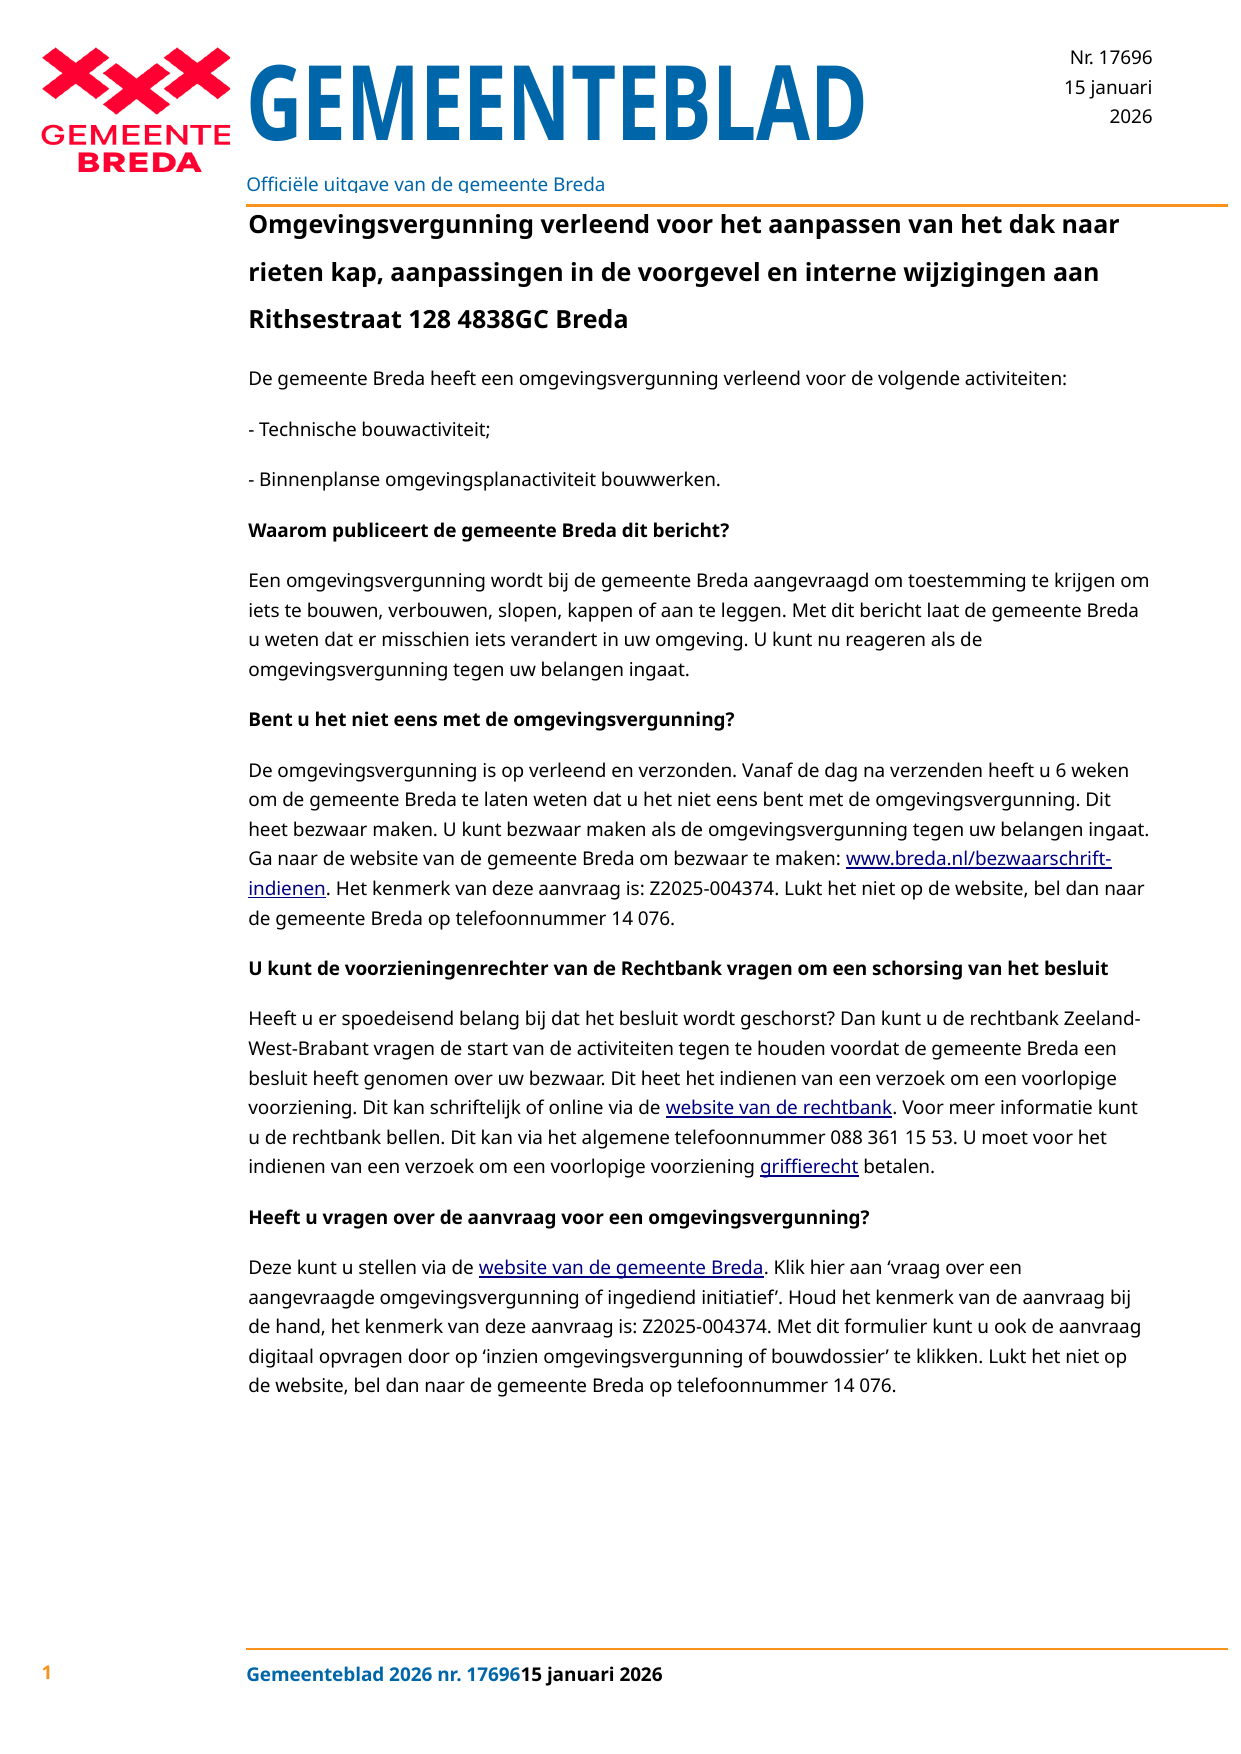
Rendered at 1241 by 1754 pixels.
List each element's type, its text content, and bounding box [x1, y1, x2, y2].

text - Binnenplanse omgevingsplanactiviteit bouwwerken. [248, 466, 1152, 492]
text Bent u het niet eens met de omgevingsvergunning? [248, 706, 1152, 732]
text U kunt de voorzieningenrechter van de Rechtbank vragen om een schorsing van het besluit [248, 955, 1152, 981]
text Waarom publiceert de gemeente Breda dit bericht? [248, 517, 1152, 542]
text Omgevingsvergunning verleend voor het aanpassen van het dak naar rieten kap, aanpassingen in de voorgevel en interne wijzigingen aan Rithsestraat 128 4838GC Breda [248, 207, 1152, 336]
text Een omgevingsvergunning wordt bij de gemeente Breda aangevraagd om toestemming te krijgen om iets te bouwen, verbouwen, slopen, kappen of aan te leggen. Met dit bericht laat de gemeente Breda u weten dat er misschien iets verandert in uw omgeving. U kunt nu reageren als de omgevingsvergunning tegen uw belangen ingaat. [248, 567, 1152, 682]
text Heeft u er spoedeisend belang bij dat het besluit wordt geschorst? Dan kunt u de rechtbank Zeeland-West-Brabant vragen de start van de activiteiten tegen te houden voordat de gemeente Breda een besluit heeft genomen over uw bezwaar. Dit heet het indienen van een verzoek om een voorlopige voorziening. Dit kan schriftelijk of online via de website van de rechtbank. Voor meer informatie kunt u de rechtbank bellen. Dit kan via het algemene telefoonnummer 088 361 15 53. U moet voor het indienen van een verzoek om een voorlopige voorziening griffierecht betalen. [248, 1006, 1152, 1179]
text - Technische bouwactiviteit; [248, 416, 1152, 442]
text Deze kunt u stellen via de website van de gemeente Breda. Klik hier aan ‘vraag over een aangevraagde omgevingsvergunning of ingediend initiatief’. Houd het kenmerk van de aanvraag bij de hand, het kenmerk van deze aanvraag is: Z2025-004374. Met dit formulier kunt u ook de aanvraag digitaal opvragen door op ‘inzien omgevingsvergunning of bouwdossier’ te klikken. Lukt het niet op de website, bel dan naar de gemeente Breda op telefoonnummer 14 076. [248, 1254, 1152, 1398]
text Heeft u vragen over de aanvraag voor een omgevingsvergunning? [248, 1204, 1152, 1229]
text De gemeente Breda heeft een omgevingsvergunning verleend voor de volgende activiteiten: [248, 366, 1152, 391]
picture [41, 47, 231, 172]
text De omgevingsvergunning is op verleend en verzonden. Vanaf de dag na verzenden heeft u 6 weken om de gemeente Breda te laten weten dat u het niet eens bent met de omgevingsvergunning. Dit heet bezwaar maken. U kunt bezwaar maken als de omgevingsvergunning tegen uw belangen ingaat. Ga naar de website van de gemeente Breda om bezwaar te maken: www.breda.nl/bezwaarschrift-indienen. Het kenmerk van deze aanvraag is: Z2025-004374. Lukt het niet op de website, bel dan naar de gemeente Breda op telefoonnummer 14 076. [248, 757, 1152, 930]
